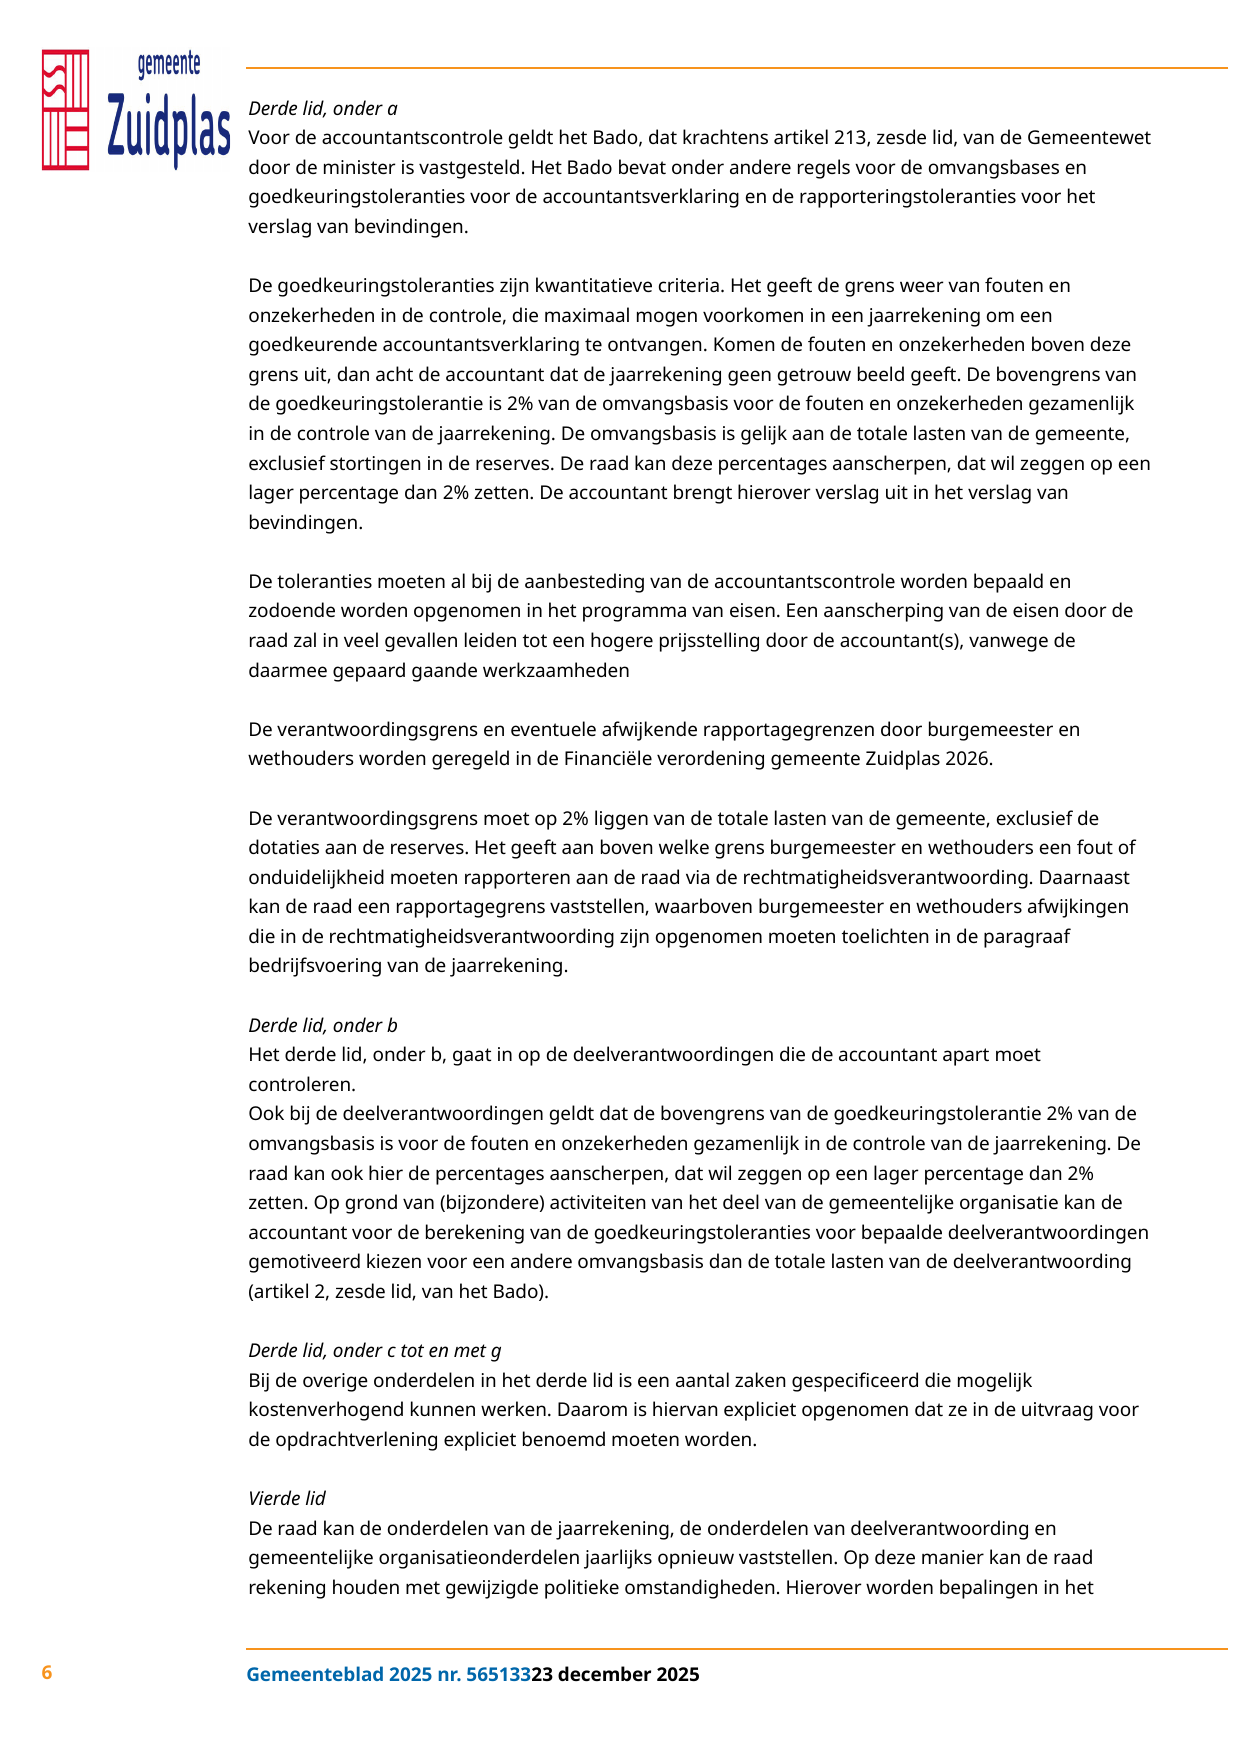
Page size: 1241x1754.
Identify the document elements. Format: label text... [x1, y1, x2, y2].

text Ook bij de deelverantwoordingen geldt dat de bovengrens van de goedkeuringstolerantie 2% van de omvangsbasis is voor de fouten en onzekerheden gezamenlijk in de controle van de jaarrekening. De raad kan ook hier de percentages aanscherpen, dat wil zeggen op een lager percentage dan 2% zetten. Op grond van (bijzondere) activiteiten van het deel van de gemeentelijke organisatie kan de accountant voor de berekening van de goedkeuringstoleranties voor bepaalde deelverantwoordingen gemotiveerd kiezen voor een andere omvangsbasis dan de totale lasten van de deelverantwoording (artikel 2, zesde lid, van het Bado). [248, 1101, 1152, 1304]
text De verantwoordingsgrens en eventuele afwijkende rapportagegrenzen door burgemeester en wethouders worden geregeld in de Financiële verordening gemeente Zuidplas 2026. [248, 716, 1152, 771]
text Derde lid, onder c tot en met g [248, 1337, 1152, 1363]
picture [41, 47, 231, 172]
text De goedkeuringstoleranties zijn kwantitatieve criteria. Het geeft de grens weer van fouten en onzekerheden in de controle, die maximaal mogen voorkomen in een jaarrekening om een goedkeurende accountantsverklaring te ontvangen. Komen de fouten en onzekerheden boven deze grens uit, dan acht de accountant dat de jaarrekening geen getrouw beeld geeft. De bovengrens van de goedkeuringstolerantie is 2% van de omvangsbasis voor de fouten en onzekerheden gezamenlijk in de controle van de jaarrekening. De omvangsbasis is gelijk aan de totale lasten van de gemeente, exclusief stortingen in de reserves. De raad kan deze percentages aanscherpen, dat wil zeggen op een lager percentage dan 2% zetten. De accountant brengt hierover verslag uit in het verslag van bevindingen. [248, 272, 1152, 535]
text De verantwoordingsgrens moet op 2% liggen van de totale lasten van de gemeente, exclusief de dotaties aan de reserves. Het geeft aan boven welke grens burgemeester en wethouders een fout of onduidelijkheid moeten rapporteren aan de raad via de rechtmatigheidsverantwoording. Daarnaast kan de raad een rapportagegrens vaststellen, waarboven burgemeester en wethouders afwijkingen die in de rechtmatigheidsverantwoording zijn opgenomen moeten toelichten in de paragraaf bedrijfsvoering van de jaarrekening. [248, 805, 1152, 978]
text Voor de accountantscontrole geldt het Bado, dat krachtens artikel 213, zesde lid, van de Gemeentewet door de minister is vastgesteld. Het Bado bevat onder andere regels voor de omvangsbases en goedkeuringstoleranties voor de accountantsverklaring en de rapporteringstoleranties voor het verslag van bevindingen. [248, 124, 1152, 239]
text De raad kan de onderdelen van de jaarrekening, de onderdelen van deelverantwoording en gemeentelijke organisatieonderdelen jaarlijks opnieuw vaststellen. Op deze manier kan de raad rekening houden met gewijzigde politieke omstandigheden. Hierover worden bepalingen in het [248, 1515, 1152, 1600]
text Derde lid, onder a [248, 95, 1152, 121]
text Vierde lid [248, 1485, 1152, 1511]
text Het derde lid, onder b, gaat in op de deelverantwoordingen die de accountant apart moet controleren. [248, 1041, 1152, 1097]
text Bij de overige onderdelen in het derde lid is een aantal zaken gespecificeerd die mogelijk kostenverhogend kunnen werken. Daarom is hiervan expliciet opgenomen dat ze in de uitvraag voor de opdrachtverlening expliciet benoemd moeten worden. [248, 1367, 1152, 1452]
text Derde lid, onder b [248, 1012, 1152, 1038]
text De toleranties moeten al bij de aanbesteding van de accountantscontrole worden bepaald en zodoende worden opgenomen in het programma van eisen. Een aanscherping van de eisen door de raad zal in veel gevallen leiden tot een hogere prijsstelling door de accountant(s), vanwege de daarmee gepaard gaande werkzaamheden [248, 568, 1152, 683]
